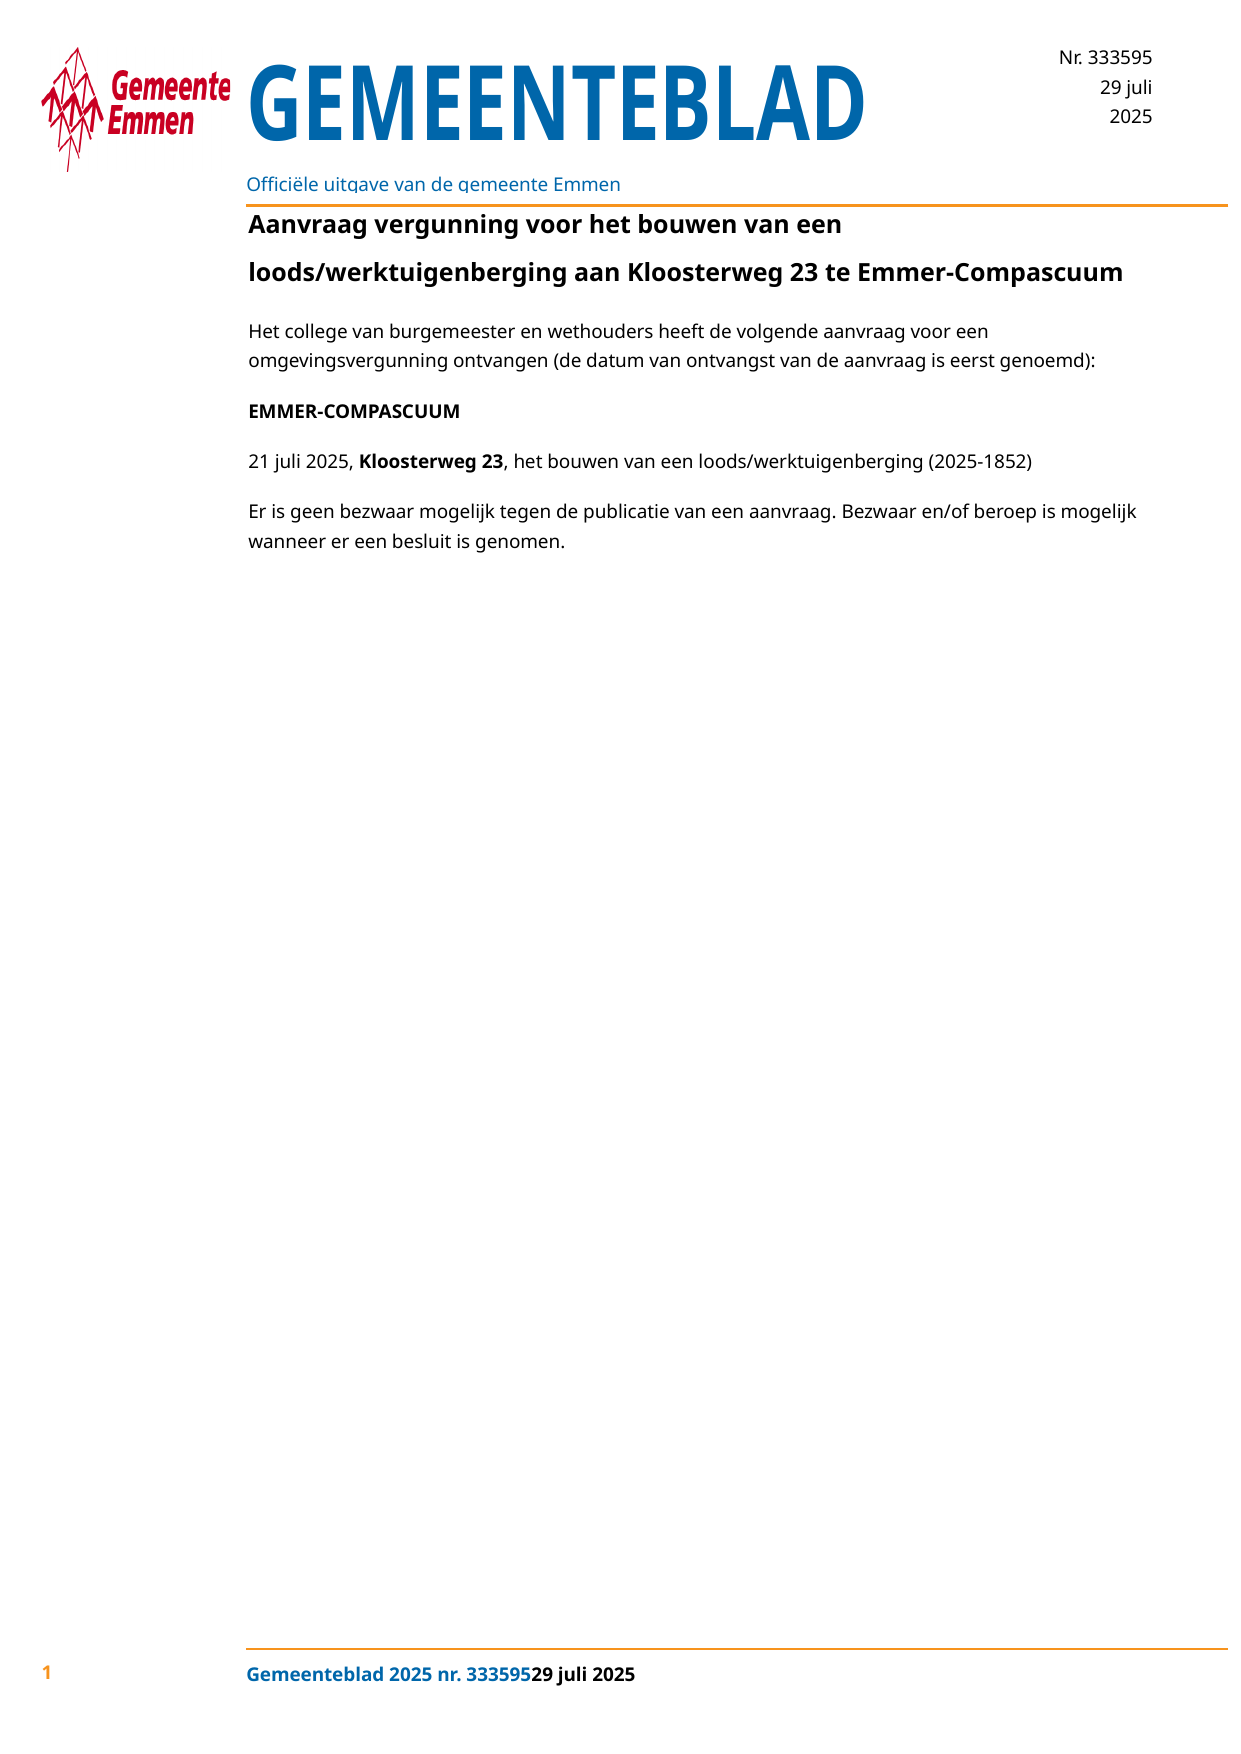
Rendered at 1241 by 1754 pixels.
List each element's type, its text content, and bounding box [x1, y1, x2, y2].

text Aanvraag vergunning voor het bouwen van een loods/werktuigenberging aan Kloosterweg 23 te Emmer-Compascuum [248, 207, 1152, 288]
text Het college van burgemeester en wethouders heeft de volgende aanvraag voor een omgevingsvergunning ontvangen (de datum van ontvangst van de aanvraag is eerst genoemd): [248, 318, 1152, 373]
picture [41, 47, 231, 172]
text EMMER-COMPASCUUM [248, 398, 1152, 424]
text 21 juli 2025, Kloosterweg 23, het bouwen van een loods/werktuigenberging (2025-1852) [248, 448, 1152, 474]
text Er is geen bezwaar mogelijk tegen de publicatie van een aanvraag. Bezwaar en/of beroep is mogelijk wanneer er een besluit is genomen. [248, 499, 1152, 554]
